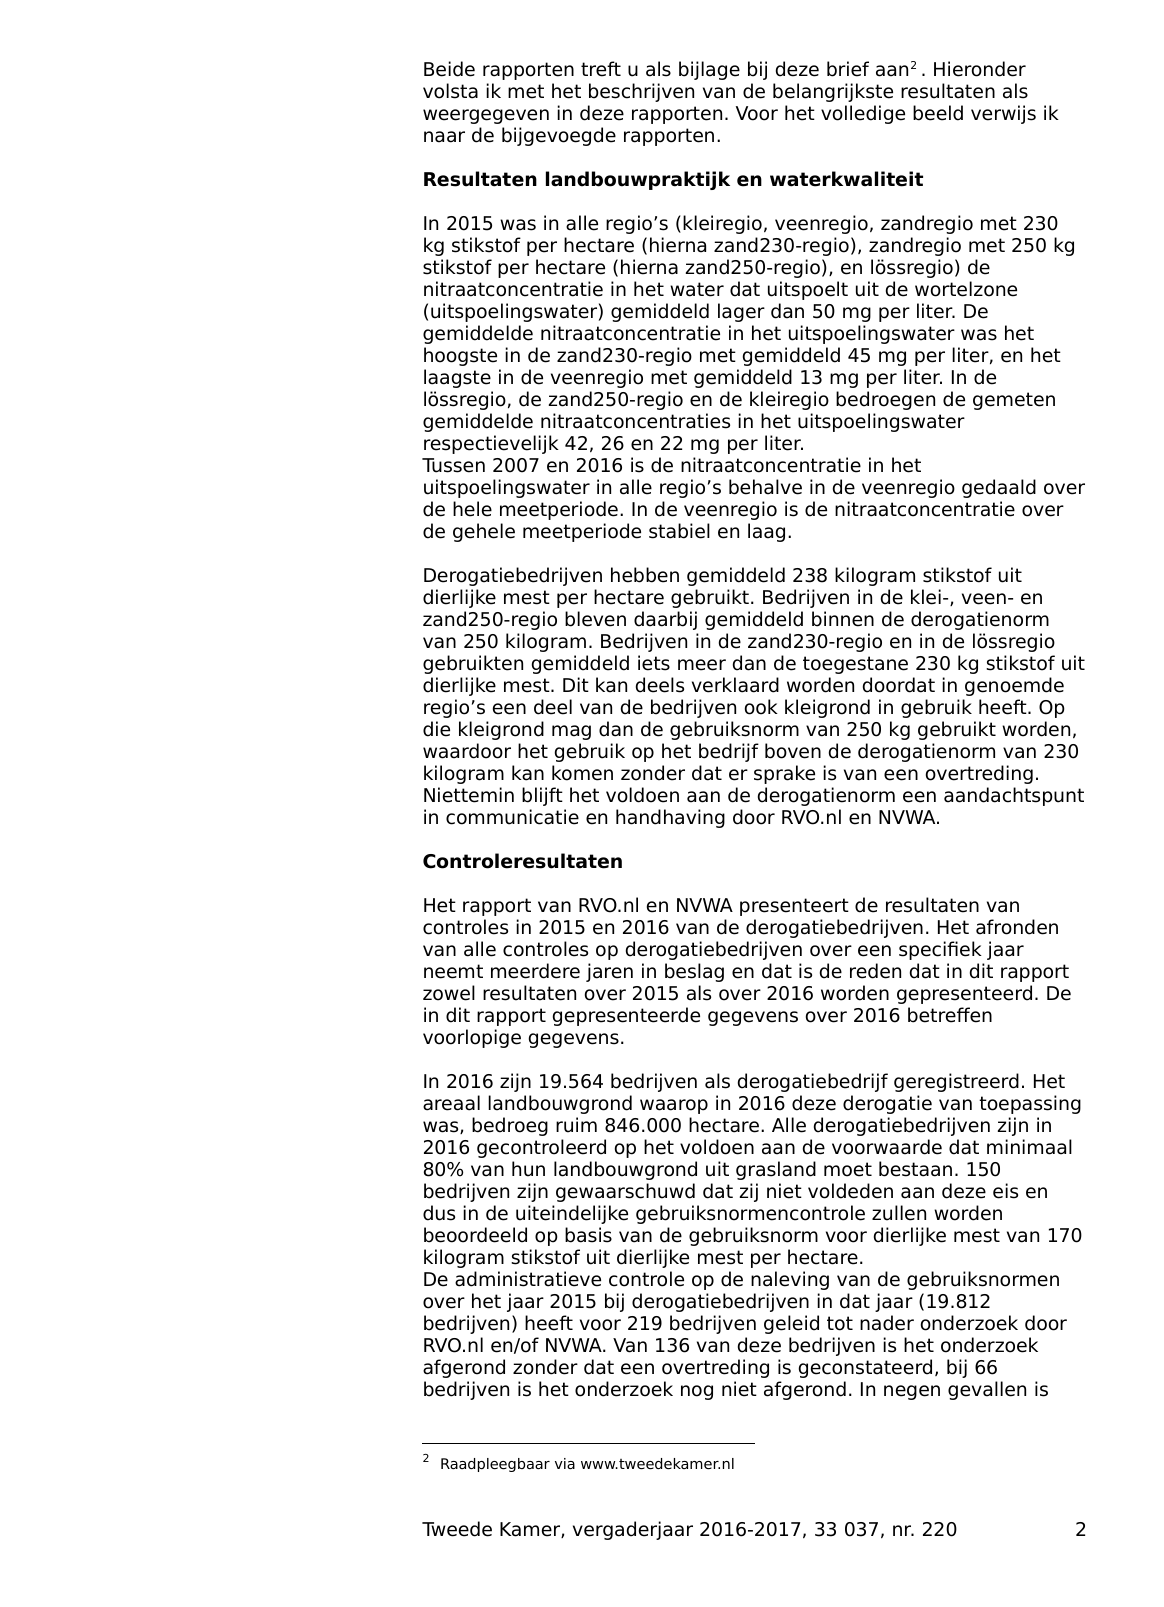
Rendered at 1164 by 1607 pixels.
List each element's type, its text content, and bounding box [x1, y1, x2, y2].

text Raadpleegbaar via www.tweedekamer.nl [422, 1452, 1087, 1474]
text De administratieve controle op de naleving van de gebruiksnormen over het jaar 2015 bij derogatiebedrijven in dat jaar (19.812 bedrijven) heeft voor 219 bedrijven geleid tot nader onderzoek door RVO.nl en/of NVWA. Van 136 van deze bedrijven is het onderzoek afgerond zonder dat een overtreding is geconstateerd, bij 66 bedrijven is het onderzoek nog niet afgerond. In negen gevallen is [422, 1269, 1087, 1401]
text In 2016 zijn 19.564 bedrijven als derogatiebedrijf geregistreerd. Het areaal landbouwgrond waarop in 2016 deze derogatie van toepassing was, bedroeg ruim 846.000 hectare. Alle derogatiebedrijven zijn in 2016 gecontroleerd op het voldoen aan de voorwaarde dat minimaal 80% van hun landbouwgrond uit grasland moet bestaan. 150 bedrijven zijn gewaarschuwd dat zij niet voldeden aan deze eis en dus in de uiteindelijke gebruiksnormencontrole zullen worden beoordeeld op basis van de gebruiksnorm voor dierlijke mest van 170 kilogram stikstof uit dierlijke mest per hectare. [422, 1071, 1087, 1269]
text Het rapport van RVO.nl en NVWA presenteert de resultaten van controles in 2015 en 2016 van de derogatiebedrijven. Het afronden van alle controles op derogatiebedrijven over een specifiek jaar neemt meerdere jaren in beslag en dat is de reden dat in dit rapport zowel resultaten over 2015 als over 2016 worden gepresenteerd. De in dit rapport gepresenteerde gegevens over 2016 betreffen voorlopige gegevens. [422, 895, 1087, 1049]
text In 2015 was in alle regio’s (kleiregio, veenregio, zandregio met 230 kg stikstof per hectare (hierna zand230-regio), zandregio met 250 kg stikstof per hectare (hierna zand250-regio), en lössregio) de nitraatconcentratie in het water dat uitspoelt uit de wortelzone (uitspoelingswater) gemiddeld lager dan 50 mg per liter. De gemiddelde nitraatconcentratie in het uitspoelingswater was het hoogste in de zand230-regio met gemiddeld 45 mg per liter, en het laagste in de veenregio met gemiddeld 13 mg per liter. In de lössregio, de zand250-regio en de kleiregio bedroegen de gemeten gemiddelde nitraatconcentraties in het uitspoelingswater respectievelijk 42, 26 en 22 mg per liter. [422, 213, 1087, 455]
text Tussen 2007 en 2016 is de nitraatconcentratie in het uitspoelingswater in alle regio’s behalve in de veenregio gedaald over de hele meetperiode. In de veenregio is de nitraatconcentratie over de gehele meetperiode stabiel en laag. [422, 455, 1087, 543]
text Beide rapporten treft u als bijlage bij deze brief aan. Hieronder volsta ik met het beschrijven van de belangrijkste resultaten als weergegeven in deze rapporten. Voor het volledige beeld verwijs ik naar de bijgevoegde rapporten. [422, 59, 1087, 147]
subtitle Resultaten landbouwpraktijk en waterkwaliteit [422, 169, 1087, 191]
text Derogatiebedrijven hebben gemiddeld 238 kilogram stikstof uit dierlijke mest per hectare gebruikt. Bedrijven in de klei-, veen- en zand250-regio bleven daarbij gemiddeld binnen de derogatienorm van 250 kilogram. Bedrijven in de zand230-regio en in de lössregio gebruikten gemiddeld iets meer dan de toegestane 230 kg stikstof uit dierlijke mest. Dit kan deels verklaard worden doordat in genoemde regio’s een deel van de bedrijven ook kleigrond in gebruik heeft. Op die kleigrond mag dan de gebruiksnorm van 250 kg gebruikt worden, waardoor het gebruik op het bedrijf boven de derogatienorm van 230 kilogram kan komen zonder dat er sprake is van een overtreding. Niettemin blijft het voldoen aan de derogatienorm een aandachtspunt in communicatie en handhaving door RVO.nl en NVWA. [422, 565, 1087, 829]
subtitle Controleresultaten [422, 851, 1087, 873]
